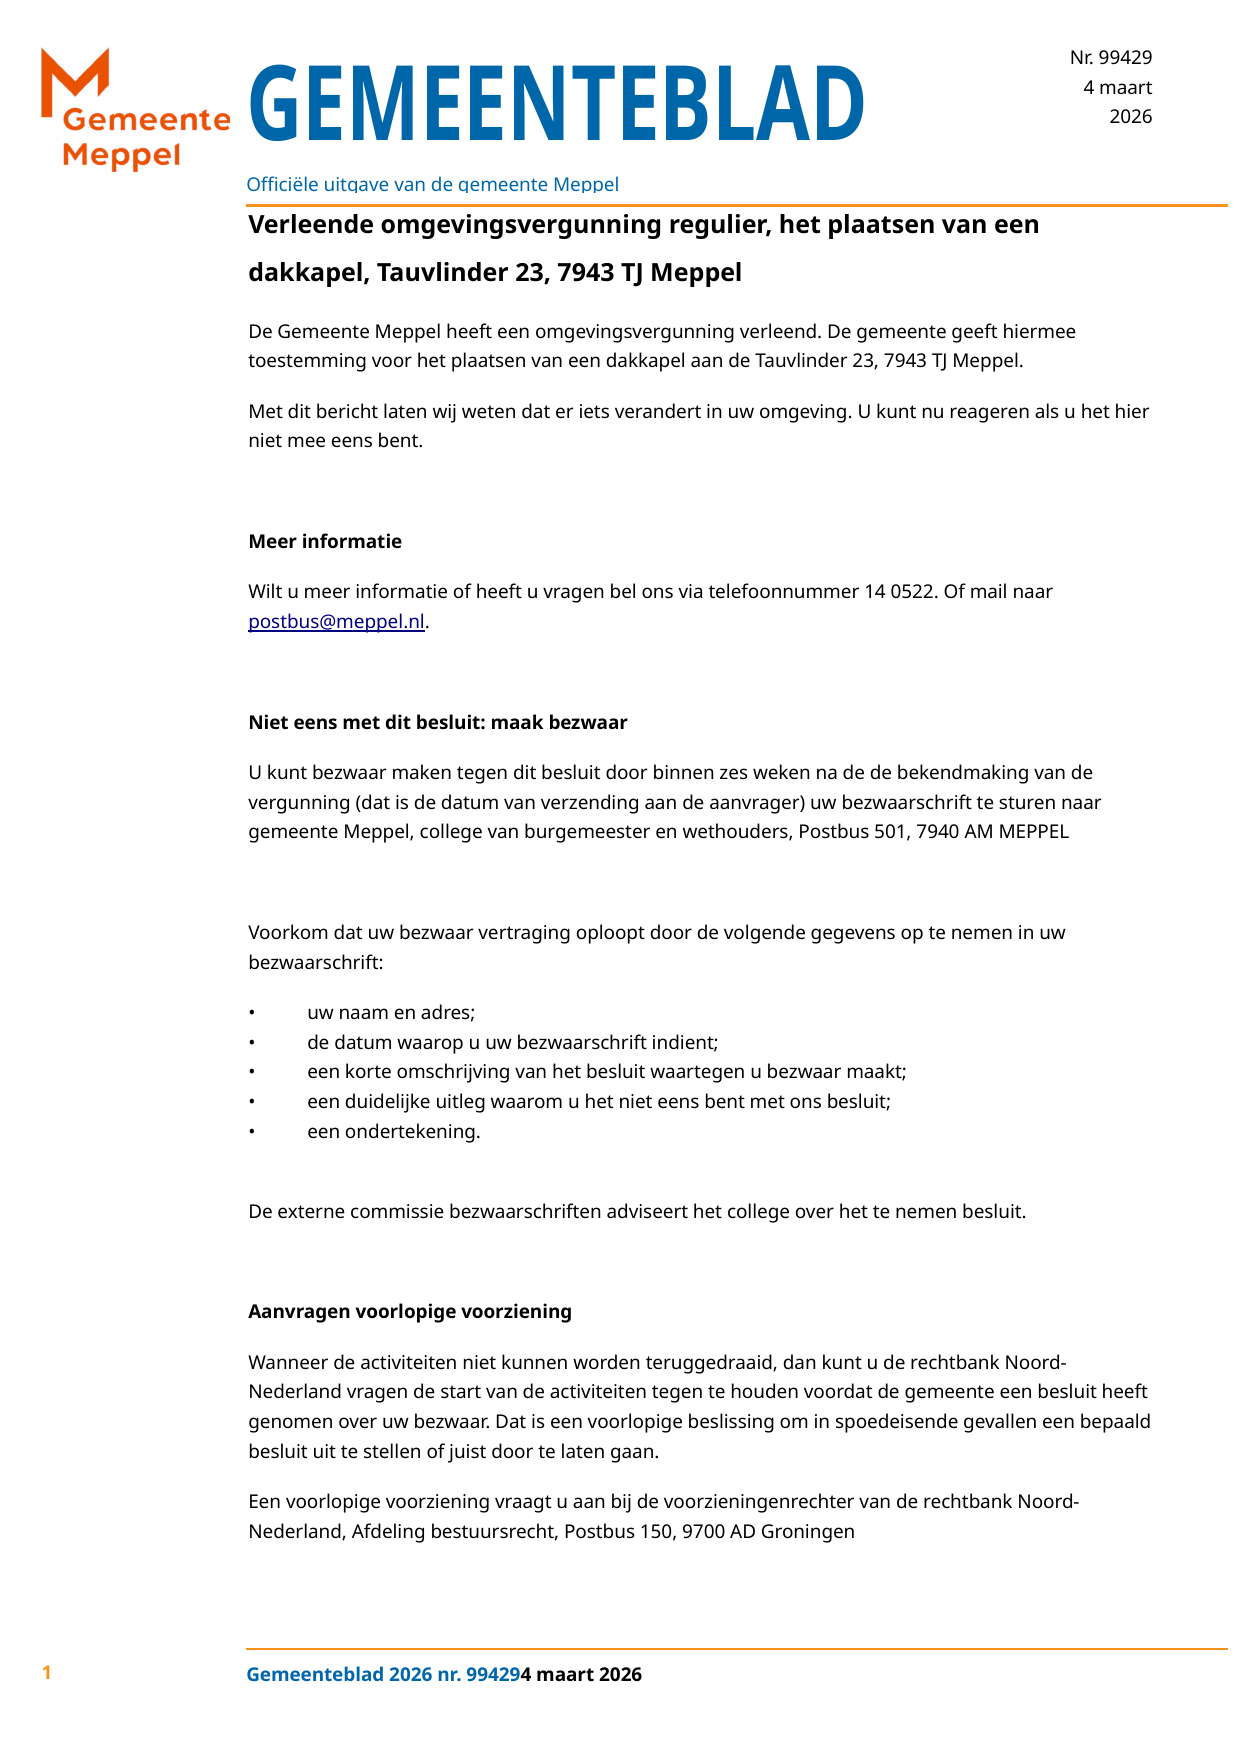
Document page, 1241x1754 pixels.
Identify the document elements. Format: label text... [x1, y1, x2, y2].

text De externe commissie bezwaarschriften adviseert het college over het te nemen besluit. [248, 1198, 1152, 1224]
text Een voorlopige voorziening vraagt u aan bij de voorzieningenrechter van de rechtbank Noord-Nederland, Afdeling bestuursrecht, Postbus 150, 9700 AD Groningen [248, 1488, 1152, 1544]
text U kunt bezwaar maken tegen dit besluit door binnen zes weken na de de bekendmaking van de vergunning (dat is de datum van verzending aan de aanvrager) uw bezwaarschrift te sturen naar gemeente Meppel, college van burgemeester en wethouders, Postbus 501, 7940 AM MEPPEL [248, 759, 1152, 844]
text Meer informatie [248, 528, 1152, 554]
text Voorkom dat uw bezwaar vertraging oploopt door de volgende gegevens op te nemen in uw bezwaarschrift: [248, 919, 1152, 975]
text Met dit bericht laten wij weten dat er iets verandert in uw omgeving. U kunt nu reageren als u het hier niet mee eens bent. [248, 398, 1152, 453]
list uw naam en adres; [248, 999, 1152, 1025]
list een ondertekening. [248, 1118, 1152, 1144]
text Wilt u meer informatie of heeft u vragen bel ons via telefoonnummer 14 0522. Of mail naar postbus@meppel.nl. [248, 579, 1152, 634]
list een duidelijke uitleg waarom u het niet eens bent met ons besluit; [248, 1088, 1152, 1114]
text Verleende omgevingsvergunning regulier, het plaatsen van een dakkapel, Tauvlinder 23, 7943 TJ Meppel [248, 207, 1152, 288]
list de datum waarop u uw bezwaarschrift indient; [248, 1029, 1152, 1055]
list een korte omschrijving van het besluit waartegen u bezwaar maakt; [248, 1059, 1152, 1084]
text De Gemeente Meppel heeft een omgevingsvergunning verleend. De gemeente geeft hiermee toestemming voor het plaatsen van een dakkapel aan de Tauvlinder 23, 7943 TJ Meppel. [248, 318, 1152, 373]
picture [41, 47, 231, 172]
text Niet eens met dit besluit: maak bezwaar [248, 709, 1152, 735]
text Wanneer de activiteiten niet kunnen worden teruggedraaid, dan kunt u de rechtbank Noord-Nederland vragen de start van de activiteiten tegen te houden voordat de gemeente een besluit heeft genomen over uw bezwaar. Dat is een voorlopige beslissing om in spoedeisende gevallen een bepaald besluit uit te stellen of juist door te laten gaan. [248, 1349, 1152, 1464]
text Aanvragen voorlopige voorziening [248, 1299, 1152, 1324]
